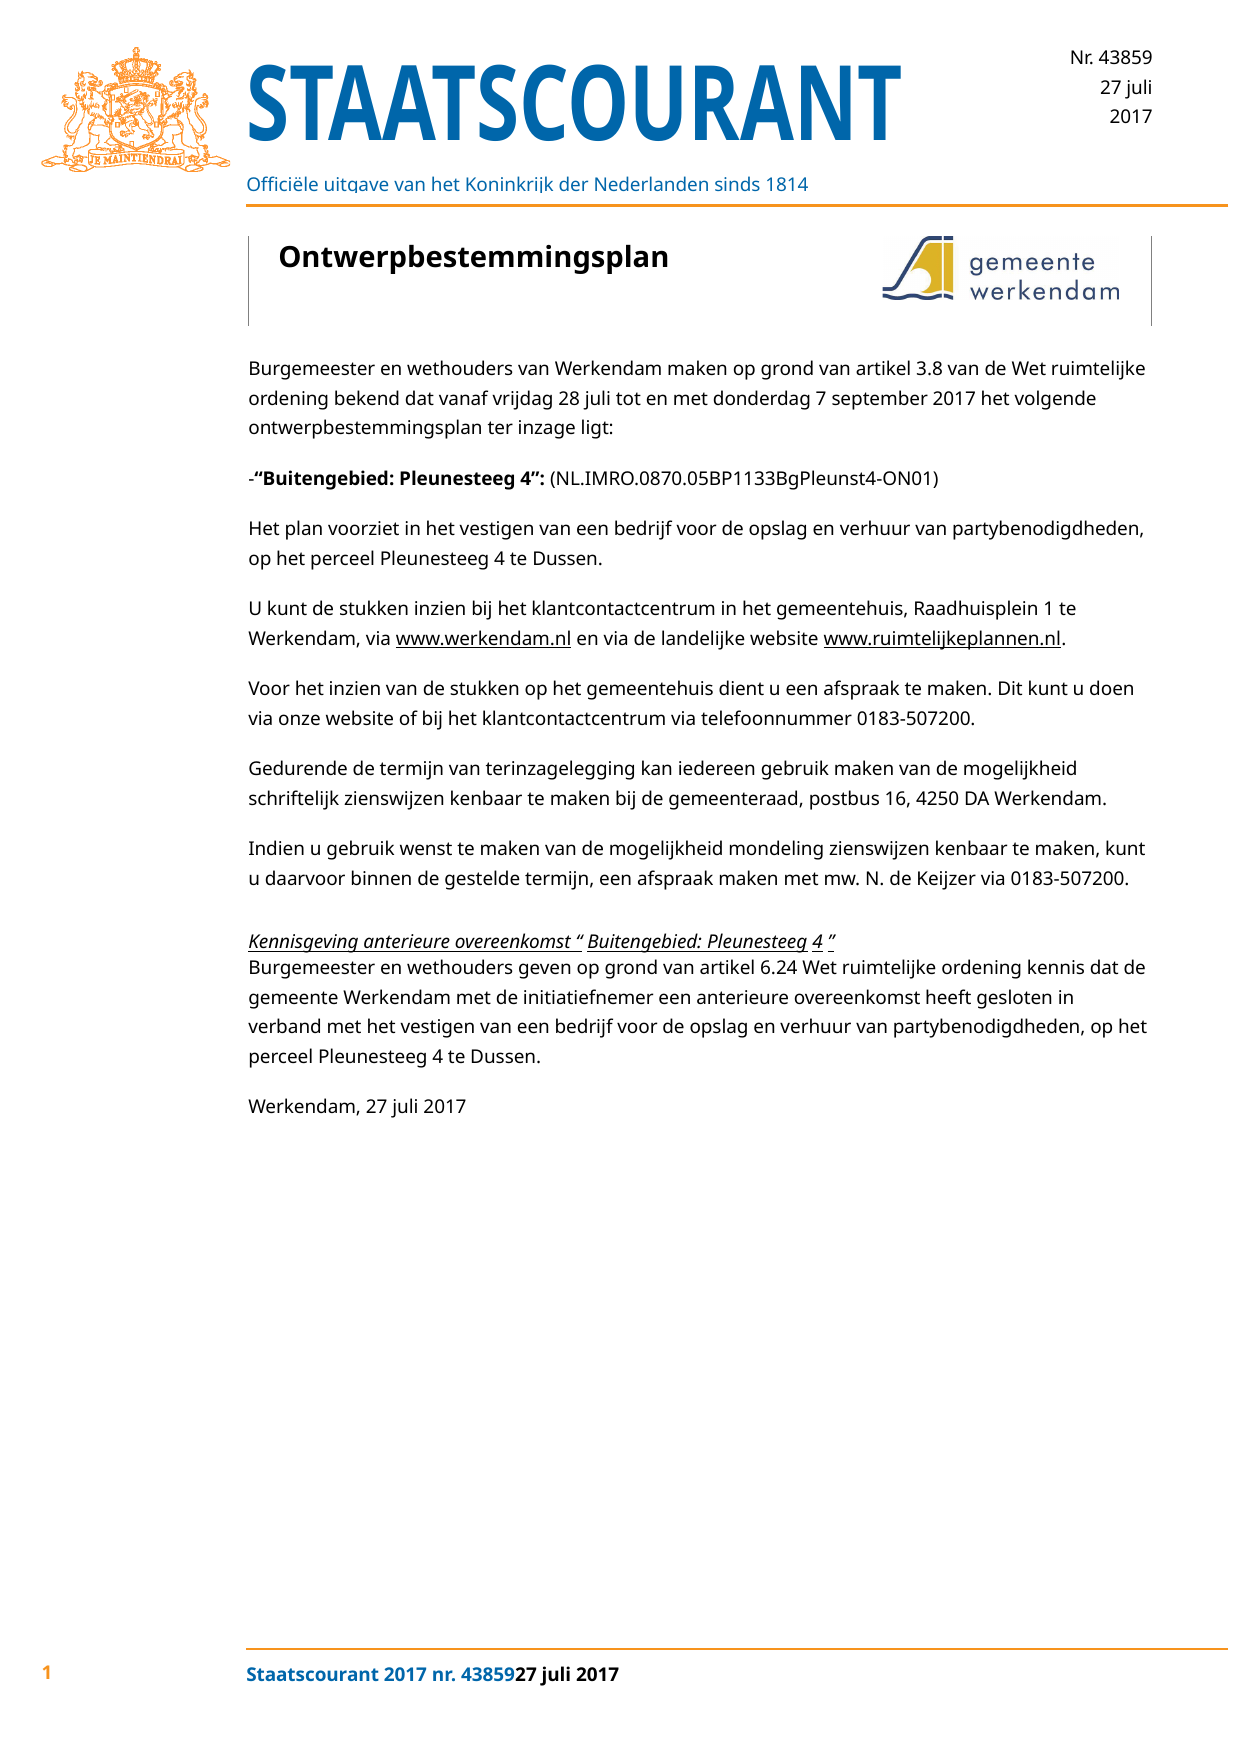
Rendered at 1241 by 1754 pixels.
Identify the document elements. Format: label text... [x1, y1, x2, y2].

table_header [850, 236, 1151, 326]
text Gedurende de termijn van terinzagelegging kan iedereen gebruik maken van de mogelijkheid schriftelijk zienswijzen kenbaar te maken bij de gemeenteraad, postbus 16, 4250 DA Werkendam. [248, 755, 1152, 811]
text -“Buitengebied: Pleunesteeg 4”: (NL.IMRO.0870.05BP1133BgPleunst4-ON01) [248, 465, 1152, 491]
picture [882, 236, 1119, 300]
picture [41, 47, 231, 172]
text Burgemeester en wethouders van Werkendam maken op grond van artikel 3.8 van de Wet ruimtelijke ordening bekend dat vanaf vrijdag 28 juli tot en met donderdag 7 september 2017 het volgende ontwerpbestemmingsplan ter inzage ligt: [248, 355, 1152, 440]
table_header Ontwerpbestemmingsplan [249, 236, 850, 326]
text Voor het inzien van de stukken op het gemeentehuis dient u een afspraak te maken. Dit kunt u doen via onze website of bij het klantcontactcentrum via telefoonnummer 0183-507200. [248, 675, 1152, 731]
text Burgemeester en wethouders geven op grond van artikel 6.24 Wet ruimtelijke ordening kennis dat de gemeente Werkendam met de initiatiefnemer een anterieure overeenkomst heeft gesloten in verband met het vestigen van een bedrijf voor de opslag en verhuur van partybenodigdheden, op het perceel Pleunesteeg 4 te Dussen. [248, 954, 1152, 1069]
text U kunt de stukken inzien bij het klantcontactcentrum in het gemeentehuis, Raadhuisplein 1 te Werkendam, via www.werkendam.nl en via de landelijke website www.ruimtelijkeplannen.nl. [248, 595, 1152, 651]
text Werkendam, 27 juli 2017 [248, 1094, 1152, 1119]
text Kennisgeving anterieure overeenkomst “ Buitengebied: Pleunesteeg 4 ” [248, 929, 1152, 954]
text Indien u gebruik wenst te maken van de mogelijkheid mondeling zienswijzen kenbaar te maken, kunt u daarvoor binnen de gestelde termijn, een afspraak maken met mw. N. de Keijzer via 0183-507200. [248, 835, 1152, 891]
text Het plan voorziet in het vestigen van een bedrijf voor de opslag en verhuur van partybenodigdheden, op het perceel Pleunesteeg 4 te Dussen. [248, 515, 1152, 571]
